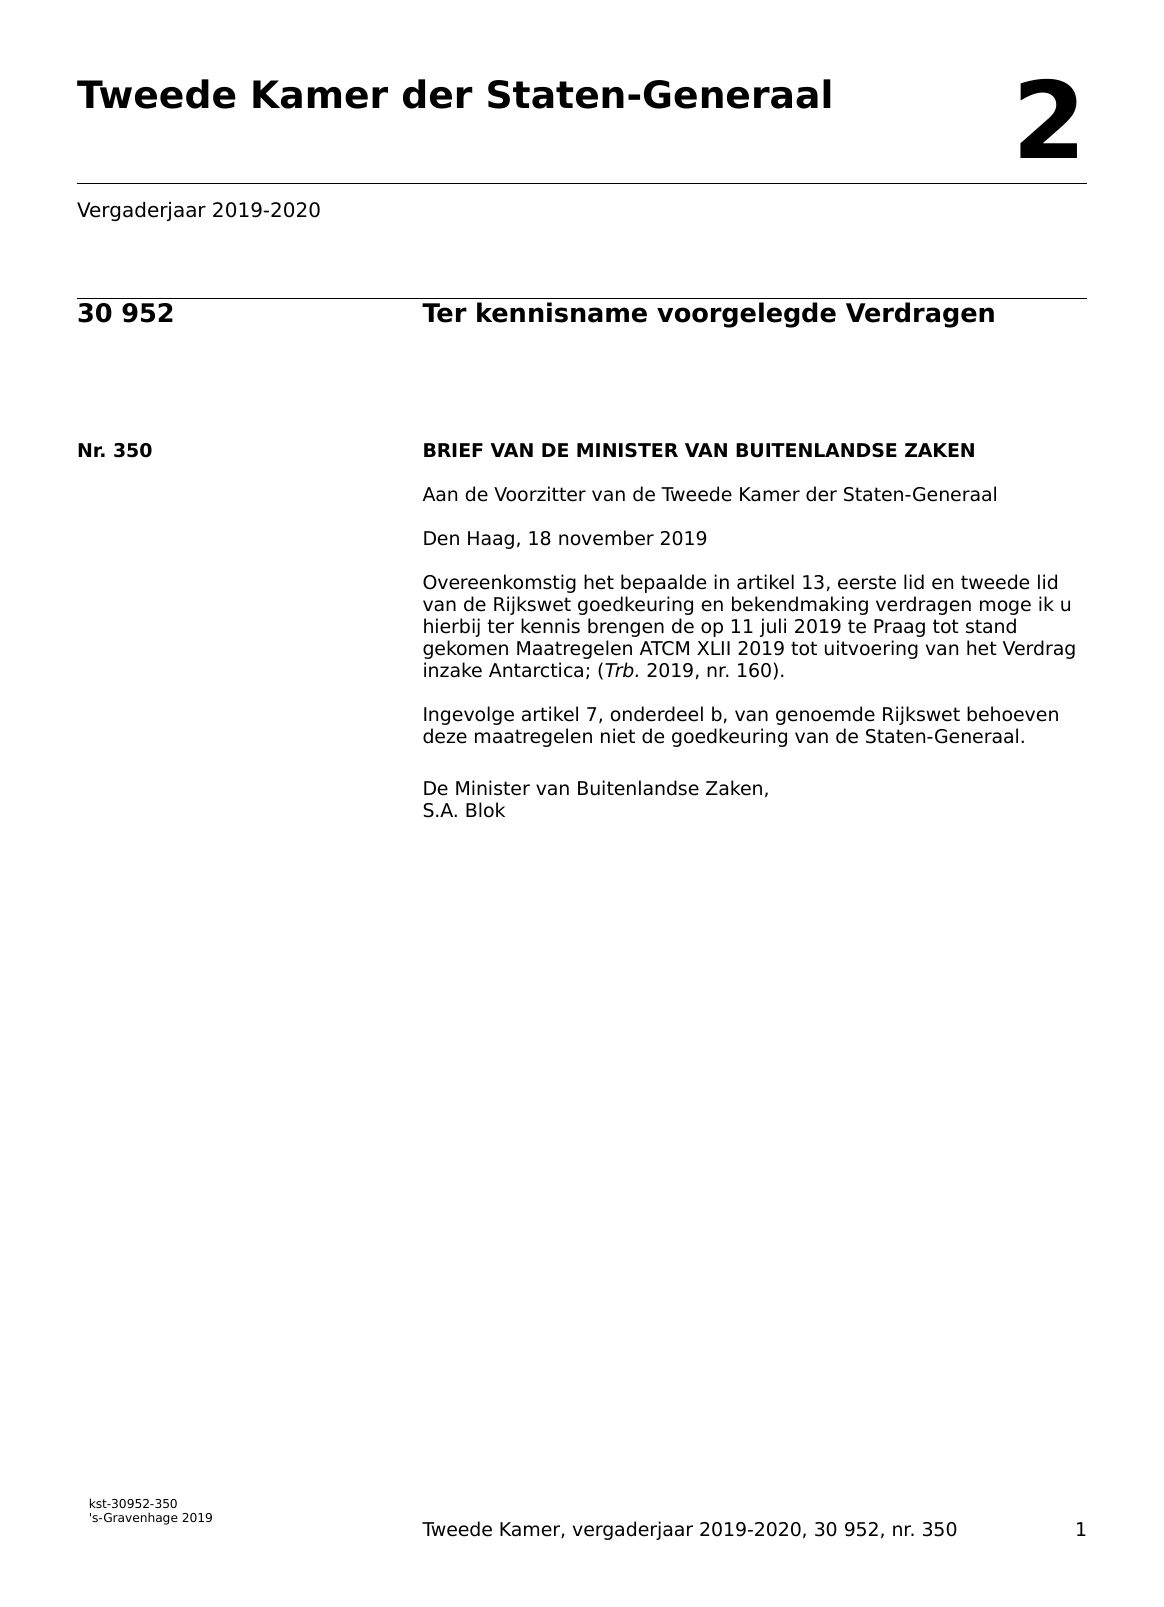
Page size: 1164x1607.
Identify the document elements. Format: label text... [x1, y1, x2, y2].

text Den Haag, 18 november 2019 [422, 528, 1087, 550]
table_cell Vergaderjaar 2019-2020 [77, 184, 1087, 298]
text Overeenkomstig het bepaalde in artikel 13, eerste lid en tweede lid van de Rijkswet goedkeuring en bekendmaking verdragen moge ik u hierbij ter kennis brengen de op 11 juli 2019 te Praag tot stand gekomen Maatregelen ATCM XLII 2019 tot uitvoering van het Verdrag inzake Antarctica; (Trb. 2019, nr. 160). [422, 572, 1087, 682]
subtitle 30 952 Ter kennisname voorgelegde Verdragen [77, 299, 1087, 329]
text Aan de Voorzitter van de Tweede Kamer der Staten-Generaal [422, 484, 1087, 506]
text De Minister van Buitenlandse Zaken, S.A. Blok [422, 778, 1087, 822]
text Ingevolge artikel 7, onderdeel b, van genoemde Rijkswet behoeven deze maatregelen niet de goedkeuring van de Staten-Generaal. [422, 704, 1087, 748]
text kst-30952-350 [88, 1497, 323, 1511]
subtitle Nr. 350 BRIEF VAN DE MINISTER VAN BUITENLANDSE ZAKEN [77, 440, 1087, 462]
table_header Tweede Kamer der Staten-Generaal [77, 59, 886, 183]
table_header 2 [886, 59, 1087, 183]
text 's-Gravenhage 2019 [88, 1511, 323, 1525]
